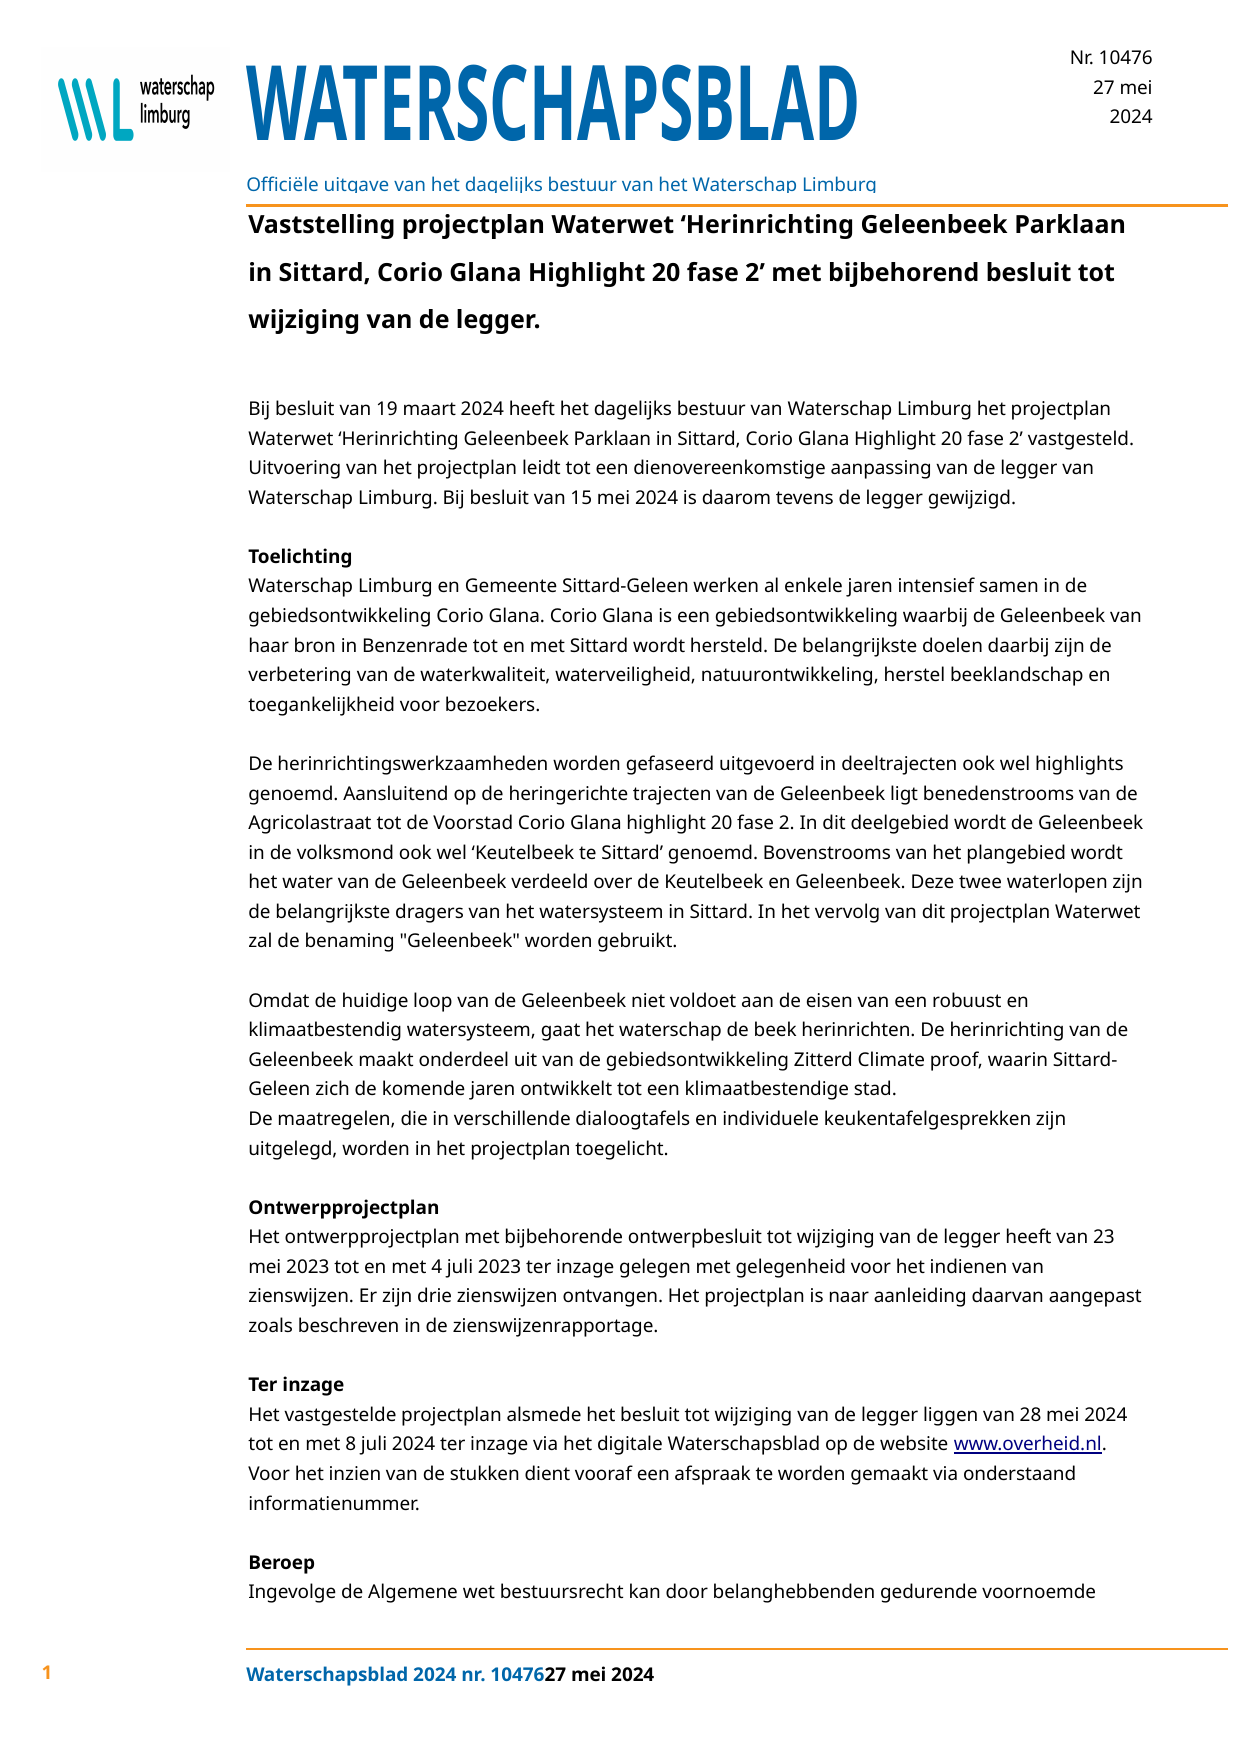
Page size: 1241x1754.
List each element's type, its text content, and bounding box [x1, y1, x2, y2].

text Vaststelling projectplan Waterwet ‘Herinrichting Geleenbeek Parklaan in Sittard, Corio Glana Highlight 20 fase 2’ met bijbehorend besluit tot wijziging van de legger. [248, 207, 1152, 336]
picture [41, 47, 231, 172]
text De herinrichtingswerkzaamheden worden gefaseerd uitgevoerd in deeltrajecten ook wel highlights genoemd. Aansluitend op de heringerichte trajecten van de Geleenbeek ligt benedenstrooms van de Agricolastraat tot de Voorstad Corio Glana highlight 20 fase 2. In dit deelgebied wordt de Geleenbeek in de volksmond ook wel ‘Keutelbeek te Sittard’ genoemd. Bovenstrooms van het plangebied wordt het water van de Geleenbeek verdeeld over de Keutelbeek en Geleenbeek. Deze twee waterlopen zijn de belangrijkste dragers van het watersysteem in Sittard. In het vervolg van dit projectplan Waterwet zal de benaming "Geleenbeek" worden gebruikt. [248, 750, 1152, 953]
text Het vastgestelde projectplan alsmede het besluit tot wijziging van de legger liggen van 28 mei 2024 tot en met 8 juli 2024 ter inzage via het digitale Waterschapsblad op de website www.overheid.nl. Voor het inzien van de stukken dient vooraf een afspraak te worden gemaakt via onderstaand informatienummer. [248, 1401, 1152, 1515]
text Toelichting [248, 543, 1152, 569]
text Waterschap Limburg en Gemeente Sittard-Geleen werken al enkele jaren intensief samen in de gebiedsontwikkeling Corio Glana. Corio Glana is een gebiedsontwikkeling waarbij de Geleenbeek van haar bron in Benzenrade tot en met Sittard wordt hersteld. De belangrijkste doelen daarbij zijn de verbetering van de waterkwaliteit, waterveiligheid, natuurontwikkeling, herstel beeklandschap en toegankelijkheid voor bezoekers. [248, 573, 1152, 717]
text Het ontwerpprojectplan met bijbehorende ontwerpbesluit tot wijziging van de legger heeft van 23 mei 2023 tot en met 4 juli 2023 ter inzage gelegen met gelegenheid voor het indienen van zienswijzen. Er zijn drie zienswijzen ontvangen. Het projectplan is naar aanleiding daarvan aangepast zoals beschreven in de zienswijzenrapportage. [248, 1223, 1152, 1338]
text Ter inzage [248, 1371, 1152, 1397]
text Omdat de huidige loop van de Geleenbeek niet voldoet aan de eisen van een robuust en klimaatbestendig watersysteem, gaat het waterschap de beek herinrichten. De herinrichting van de Geleenbeek maakt onderdeel uit van de gebiedsontwikkeling Zitterd Climate proof, waarin Sittard-Geleen zich de komende jaren ontwikkelt tot een klimaatbestendige stad. [248, 987, 1152, 1101]
text Ingevolge de Algemene wet bestuursrecht kan door belanghebbenden gedurende voornoemde [248, 1578, 1152, 1604]
text De maatregelen, die in verschillende dialoogtafels en individuele keukentafelgesprekken zijn uitgelegd, worden in het projectplan toegelicht. [248, 1105, 1152, 1160]
text Bij besluit van 19 maart 2024 heeft het dagelijks bestuur van Waterschap Limburg het projectplan Waterwet ‘Herinrichting Geleenbeek Parklaan in Sittard, Corio Glana Highlight 20 fase 2’ vastgesteld. Uitvoering van het projectplan leidt tot een dienovereenkomstige aanpassing van de legger van Waterschap Limburg. Bij besluit van 15 mei 2024 is daarom tevens de legger gewijzigd. [248, 395, 1152, 509]
text Ontwerpprojectplan [248, 1194, 1152, 1219]
text Beroep [248, 1549, 1152, 1574]
